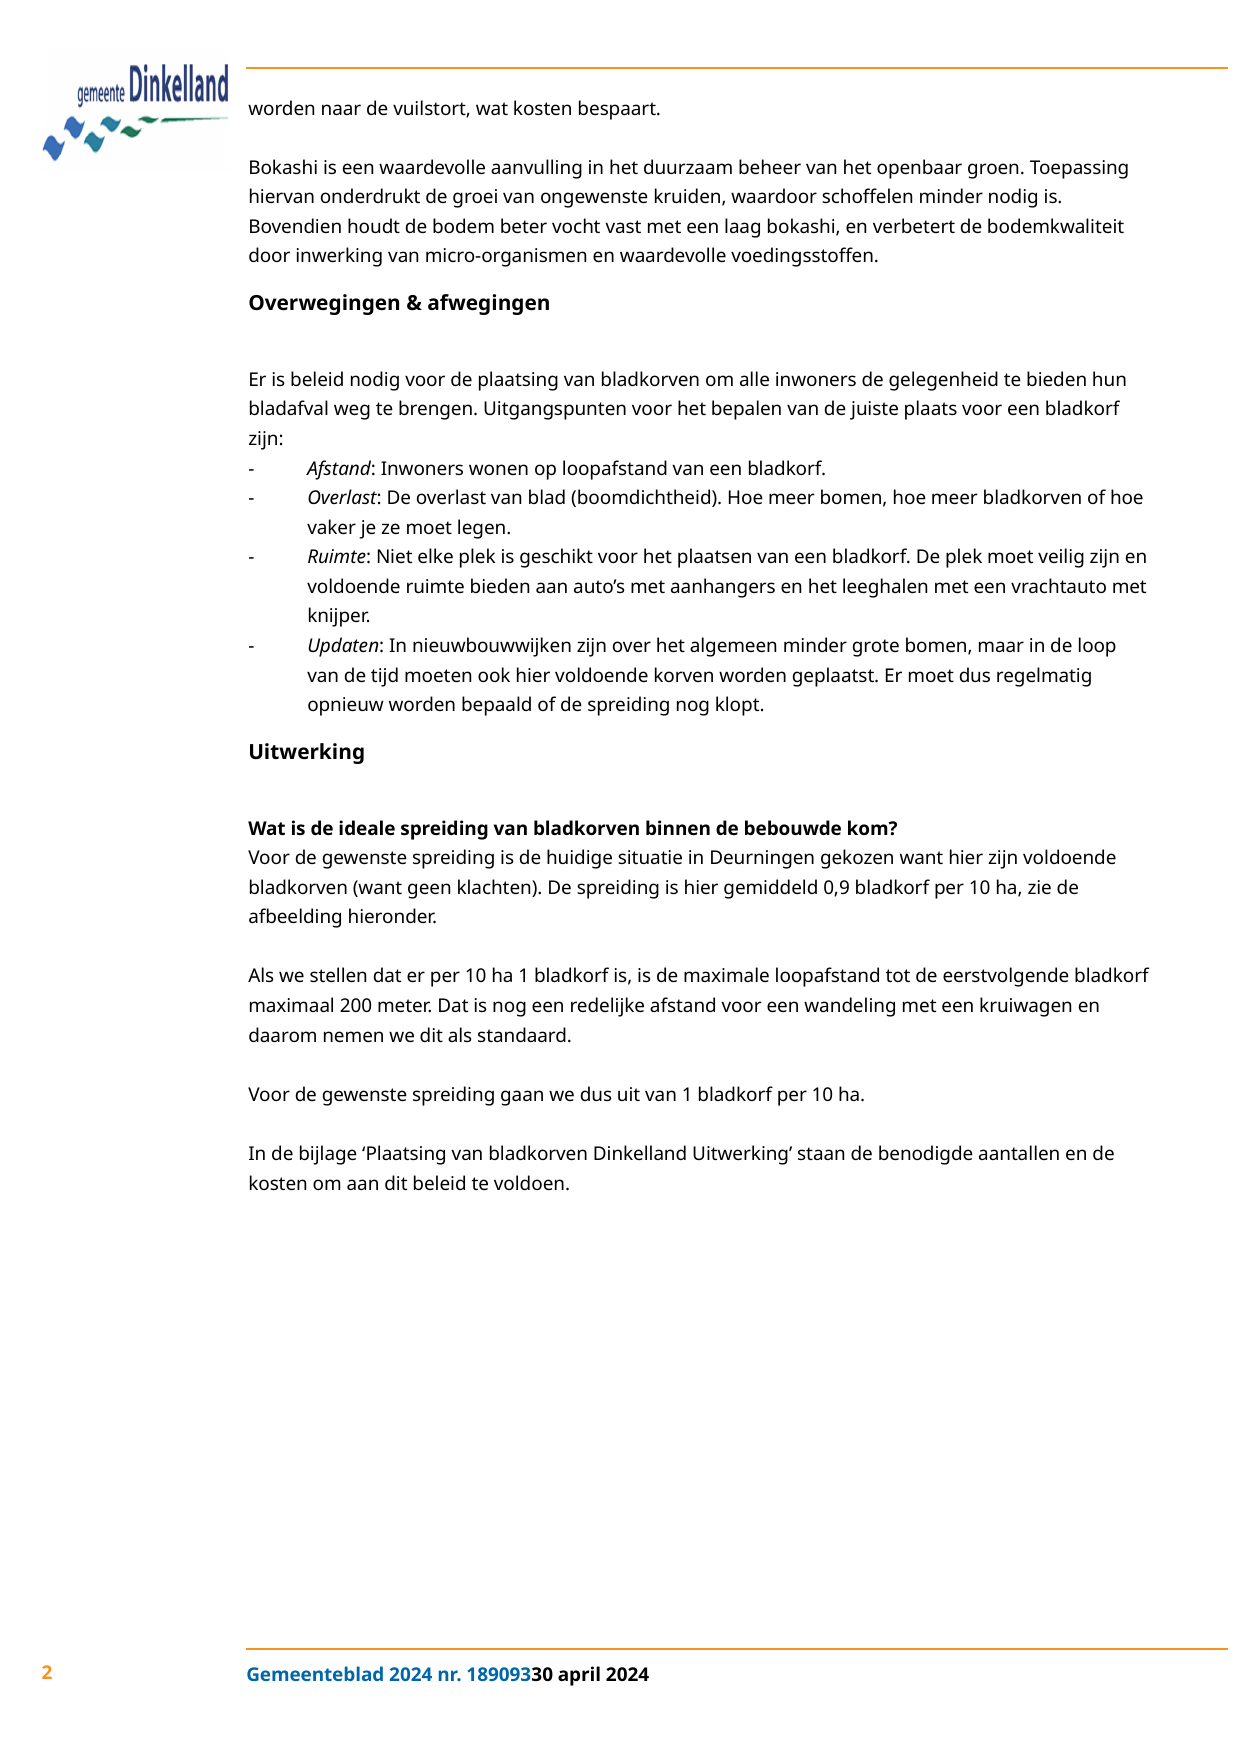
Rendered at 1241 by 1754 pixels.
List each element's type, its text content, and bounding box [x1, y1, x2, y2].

list Overlast: De overlast van blad (boomdichtheid). Hoe meer bomen, hoe meer bladkorven of hoe vaker je ze moet legen. [248, 484, 1152, 540]
text Uitwerking [248, 737, 1152, 766]
list Afstand: Inwoners wonen op loopafstand van een bladkorf. [248, 455, 1152, 481]
text Wat is de ideale spreiding van bladkorven binnen de bebouwde kom? [248, 815, 1152, 841]
list Ruimte: Niet elke plek is geschikt voor het plaatsen van een bladkorf. De plek moet veilig zijn en voldoende ruimte bieden aan auto’s met aanhangers en het leeghalen met een vrachtauto met knijper. [248, 543, 1152, 628]
text worden naar de vuilstort, wat kosten bespaart. [248, 95, 1152, 121]
text Als we stellen dat er per 10 ha 1 bladkorf is, is de maximale loopafstand tot de eerstvolgende bladkorf maximaal 200 meter. Dat is nog een redelijke afstand voor een wandeling met een kruiwagen en daarom nemen we dit als standaard. [248, 963, 1152, 1048]
text Er is beleid nodig voor de plaatsing van bladkorven om alle inwoners de gelegenheid te bieden hun bladafval weg te brengen. Uitgangspunten voor het bepalen van de juiste plaats voor een bladkorf zijn: [248, 366, 1152, 451]
text Voor de gewenste spreiding gaan we dus uit van 1 bladkorf per 10 ha. [248, 1081, 1152, 1107]
text Voor de gewenste spreiding is de huidige situatie in Deurningen gekozen want hier zijn voldoende bladkorven (want geen klachten). De spreiding is hier gemiddeld 0,9 bladkorf per 10 ha, zie de afbeelding hieronder. [248, 844, 1152, 929]
text Bokashi is een waardevolle aanvulling in het duurzaam beheer van het openbaar groen. Toepassing hiervan onderdrukt de groei van ongewenste kruiden, waardoor schoffelen minder nodig is. Bovendien houdt de bodem beter vocht vast met een laag bokashi, en verbetert de bodemkwaliteit door inwerking van micro-organismen en waardevolle voedingsstoffen. [248, 154, 1152, 268]
text Overwegingen & afwegingen [248, 288, 1152, 317]
picture [41, 47, 231, 172]
list Updaten: In nieuwbouwwijken zijn over het algemeen minder grote bomen, maar in de loop van de tijd moeten ook hier voldoende korven worden geplaatst. Er moet dus regelmatig opnieuw worden bepaald of de spreiding nog klopt. [248, 632, 1152, 717]
text In de bijlage ‘Plaatsing van bladkorven Dinkelland Uitwerking’ staan de benodigde aantallen en de kosten om aan dit beleid te voldoen. [248, 1140, 1152, 1196]
